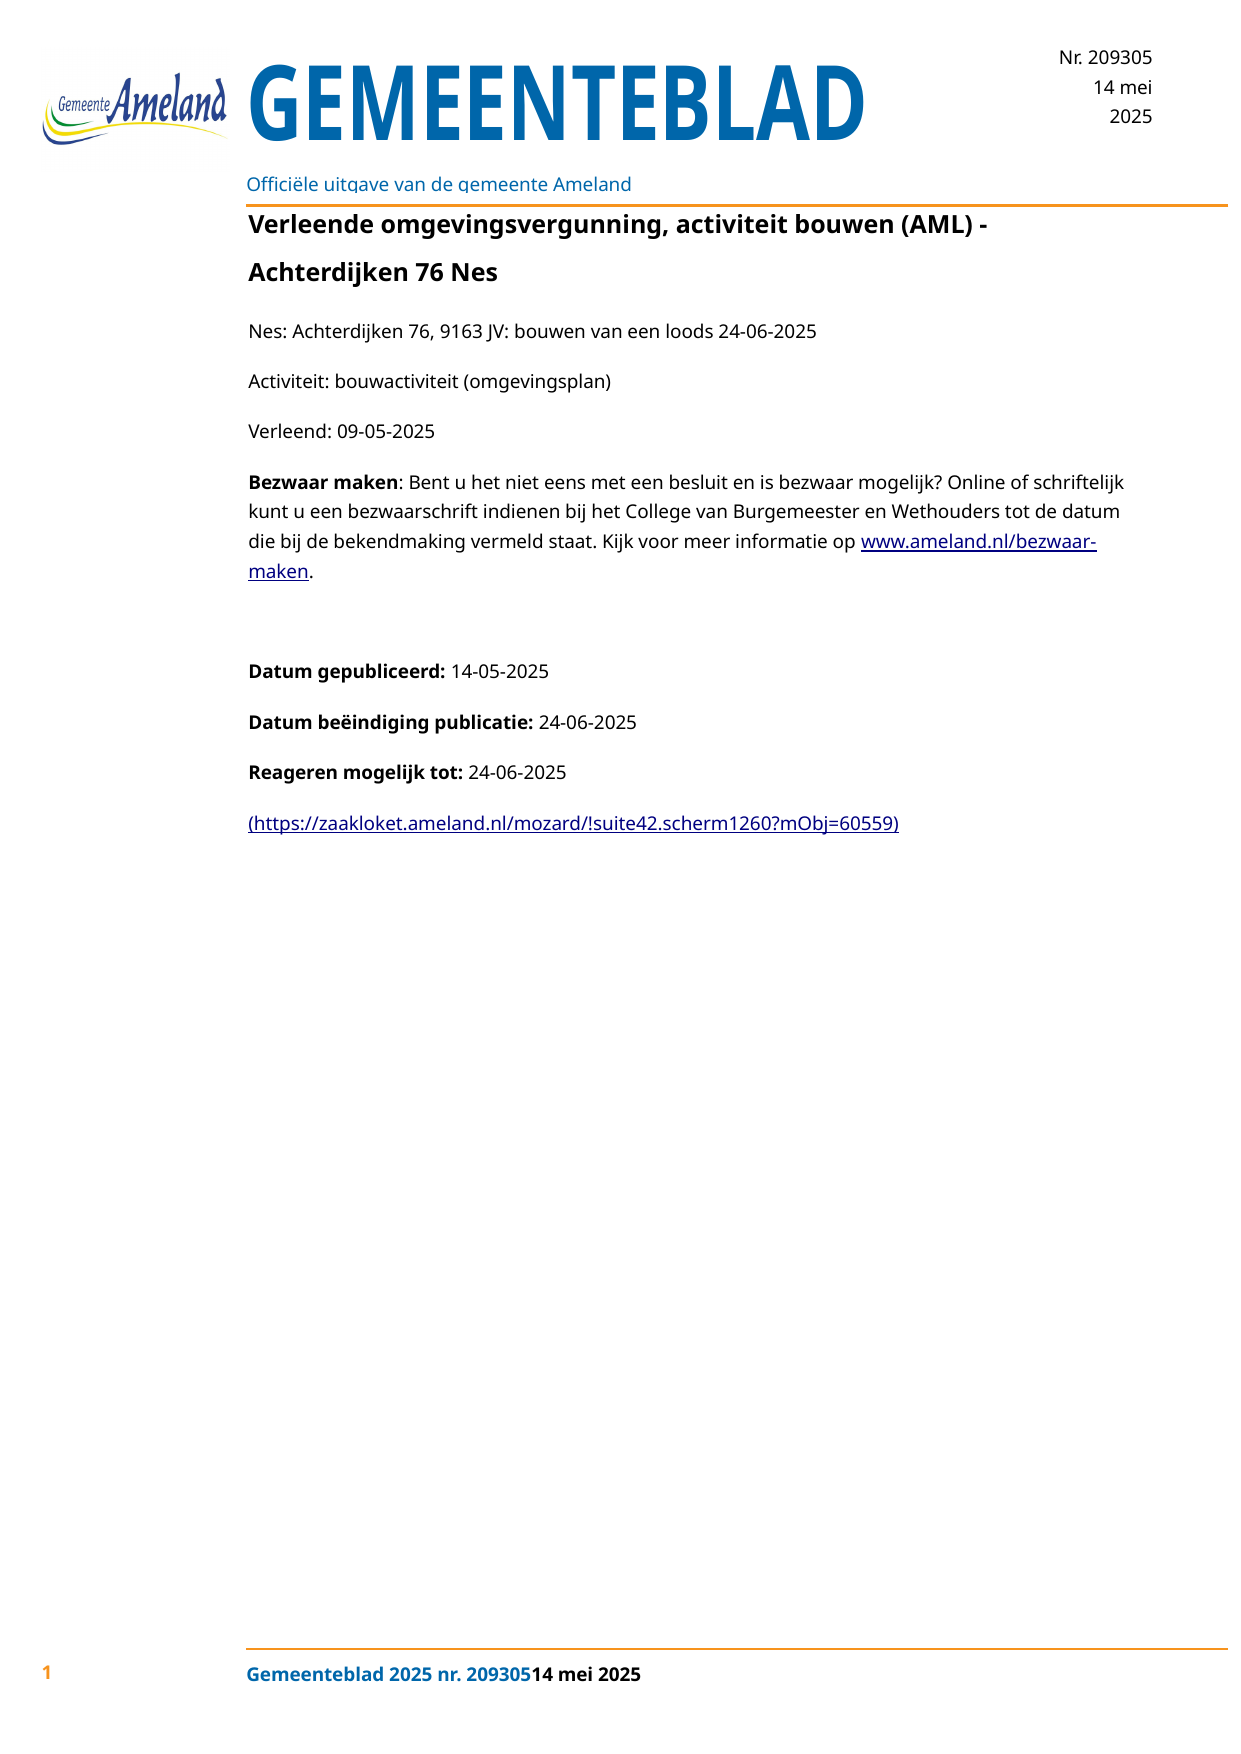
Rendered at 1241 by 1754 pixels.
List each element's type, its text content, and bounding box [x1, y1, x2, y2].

text Reageren mogelijk tot: 24-06-2025 [248, 759, 1152, 785]
text Datum beëindiging publicatie: 24-06-2025 [248, 709, 1152, 735]
picture [41, 47, 231, 172]
text Verleende omgevingsvergunning, activiteit bouwen (AML) - Achterdijken 76 Nes [248, 207, 1152, 288]
text Nes: Achterdijken 76, 9163 JV: bouwen van een loods 24-06-2025 [248, 318, 1152, 344]
text Bezwaar maken: Bent u het niet eens met een besluit en is bezwaar mogelijk? Online of schriftelijk kunt u een bezwaarschrift indienen bij het College van Burgemeester en Wethouders tot de datum die bij de bekendmaking vermeld staat. Kijk voor meer informatie op www.ameland.nl/bezwaar-maken. [248, 469, 1152, 584]
text Verleend: 09-05-2025 [248, 419, 1152, 444]
text Activiteit: bouwactiviteit (omgevingsplan) [248, 368, 1152, 394]
text (https://zaakloket.ameland.nl/mozard/!suite42.scherm1260?mObj=60559) [248, 810, 1152, 836]
text Datum gepubliceerd: 14-05-2025 [248, 659, 1152, 684]
